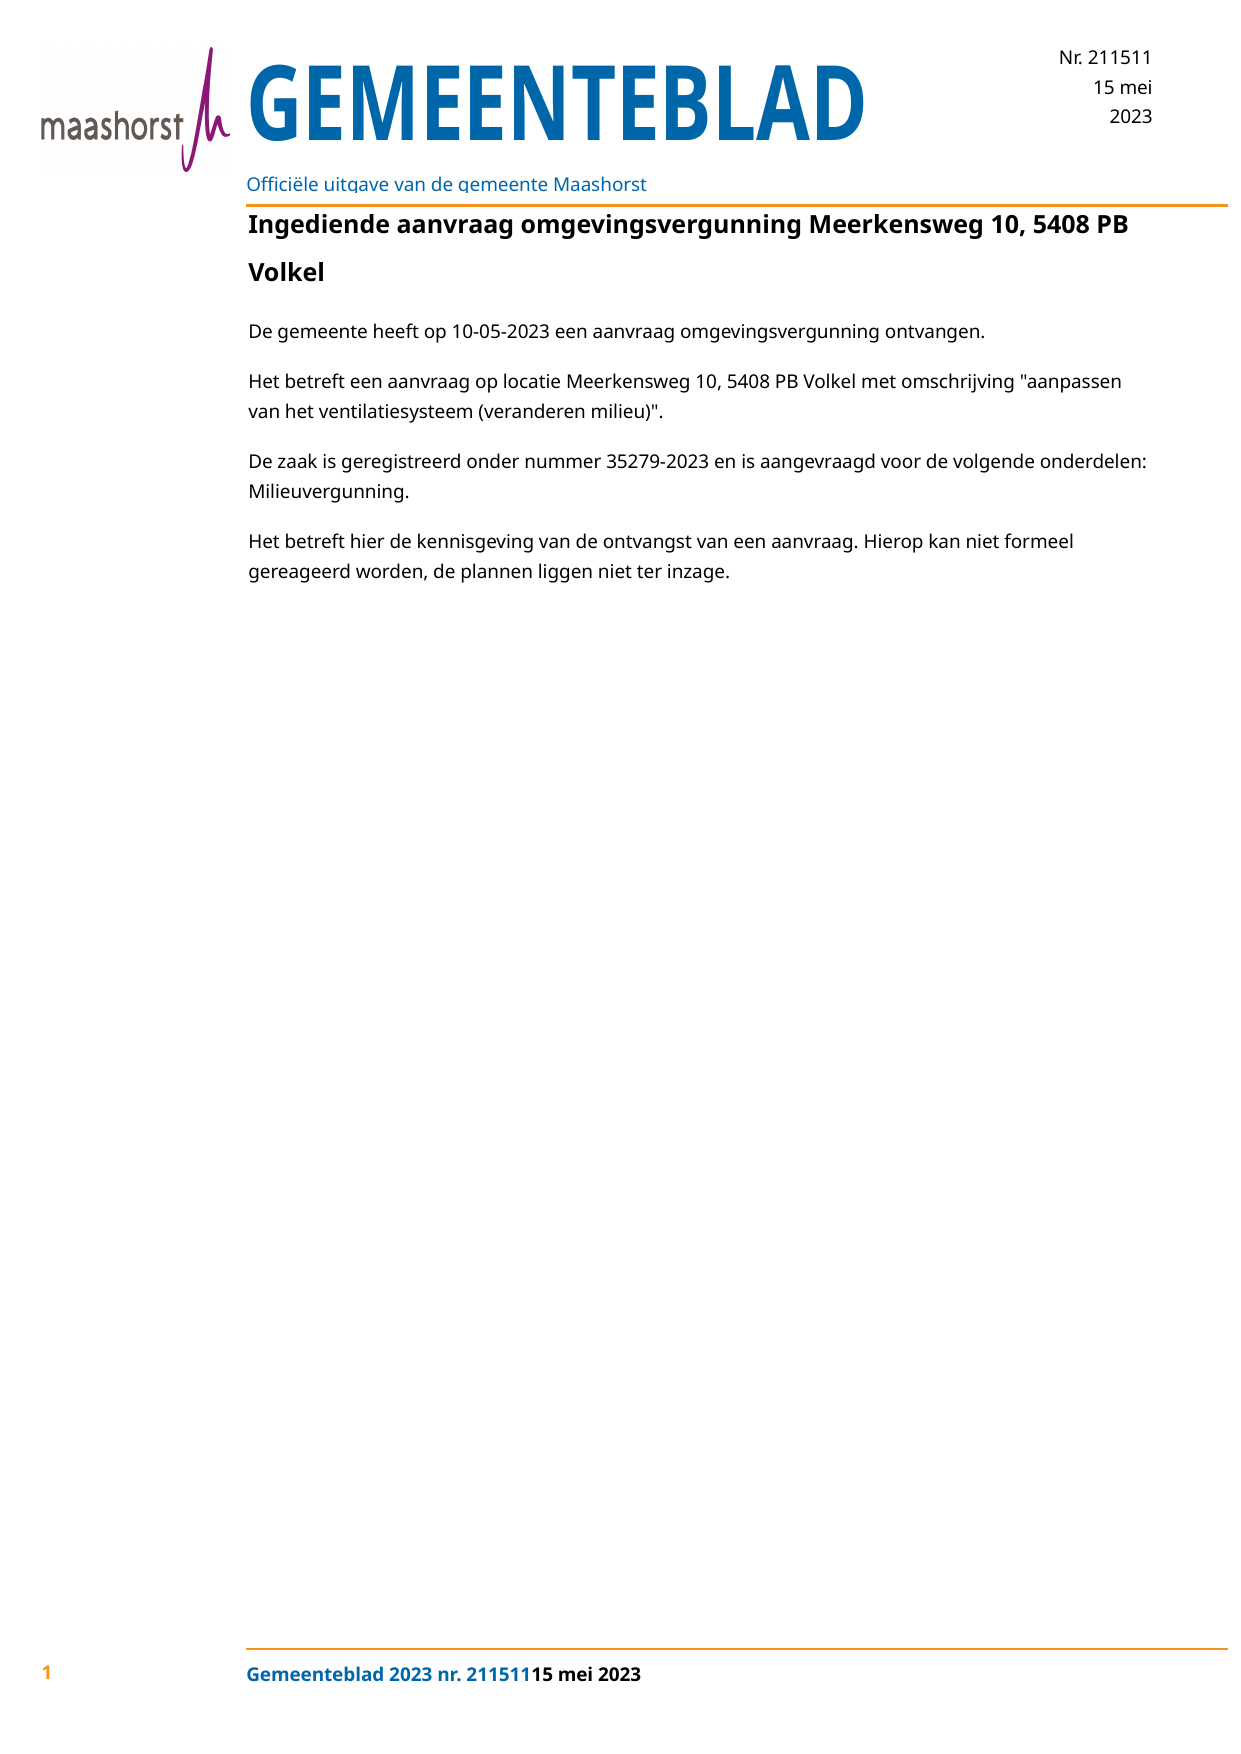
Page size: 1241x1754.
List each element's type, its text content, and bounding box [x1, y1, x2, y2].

picture [41, 47, 231, 172]
text Het betreft hier de kennisgeving van de ontvangst van een aanvraag. Hierop kan niet formeel gereageerd worden, de plannen liggen niet ter inzage. [248, 528, 1152, 584]
text Ingediende aanvraag omgevingsvergunning Meerkensweg 10, 5408 PB Volkel [248, 207, 1152, 288]
text Het betreft een aanvraag op locatie Meerkensweg 10, 5408 PB Volkel met omschrijving "aanpassen van het ventilatiesysteem (veranderen milieu)". [248, 368, 1152, 424]
text De zaak is geregistreerd onder nummer 35279-2023 en is aangevraagd voor de volgende onderdelen: Milieuvergunning. [248, 448, 1152, 504]
text De gemeente heeft op 10-05-2023 een aanvraag omgevingsvergunning ontvangen. [248, 318, 1152, 344]
